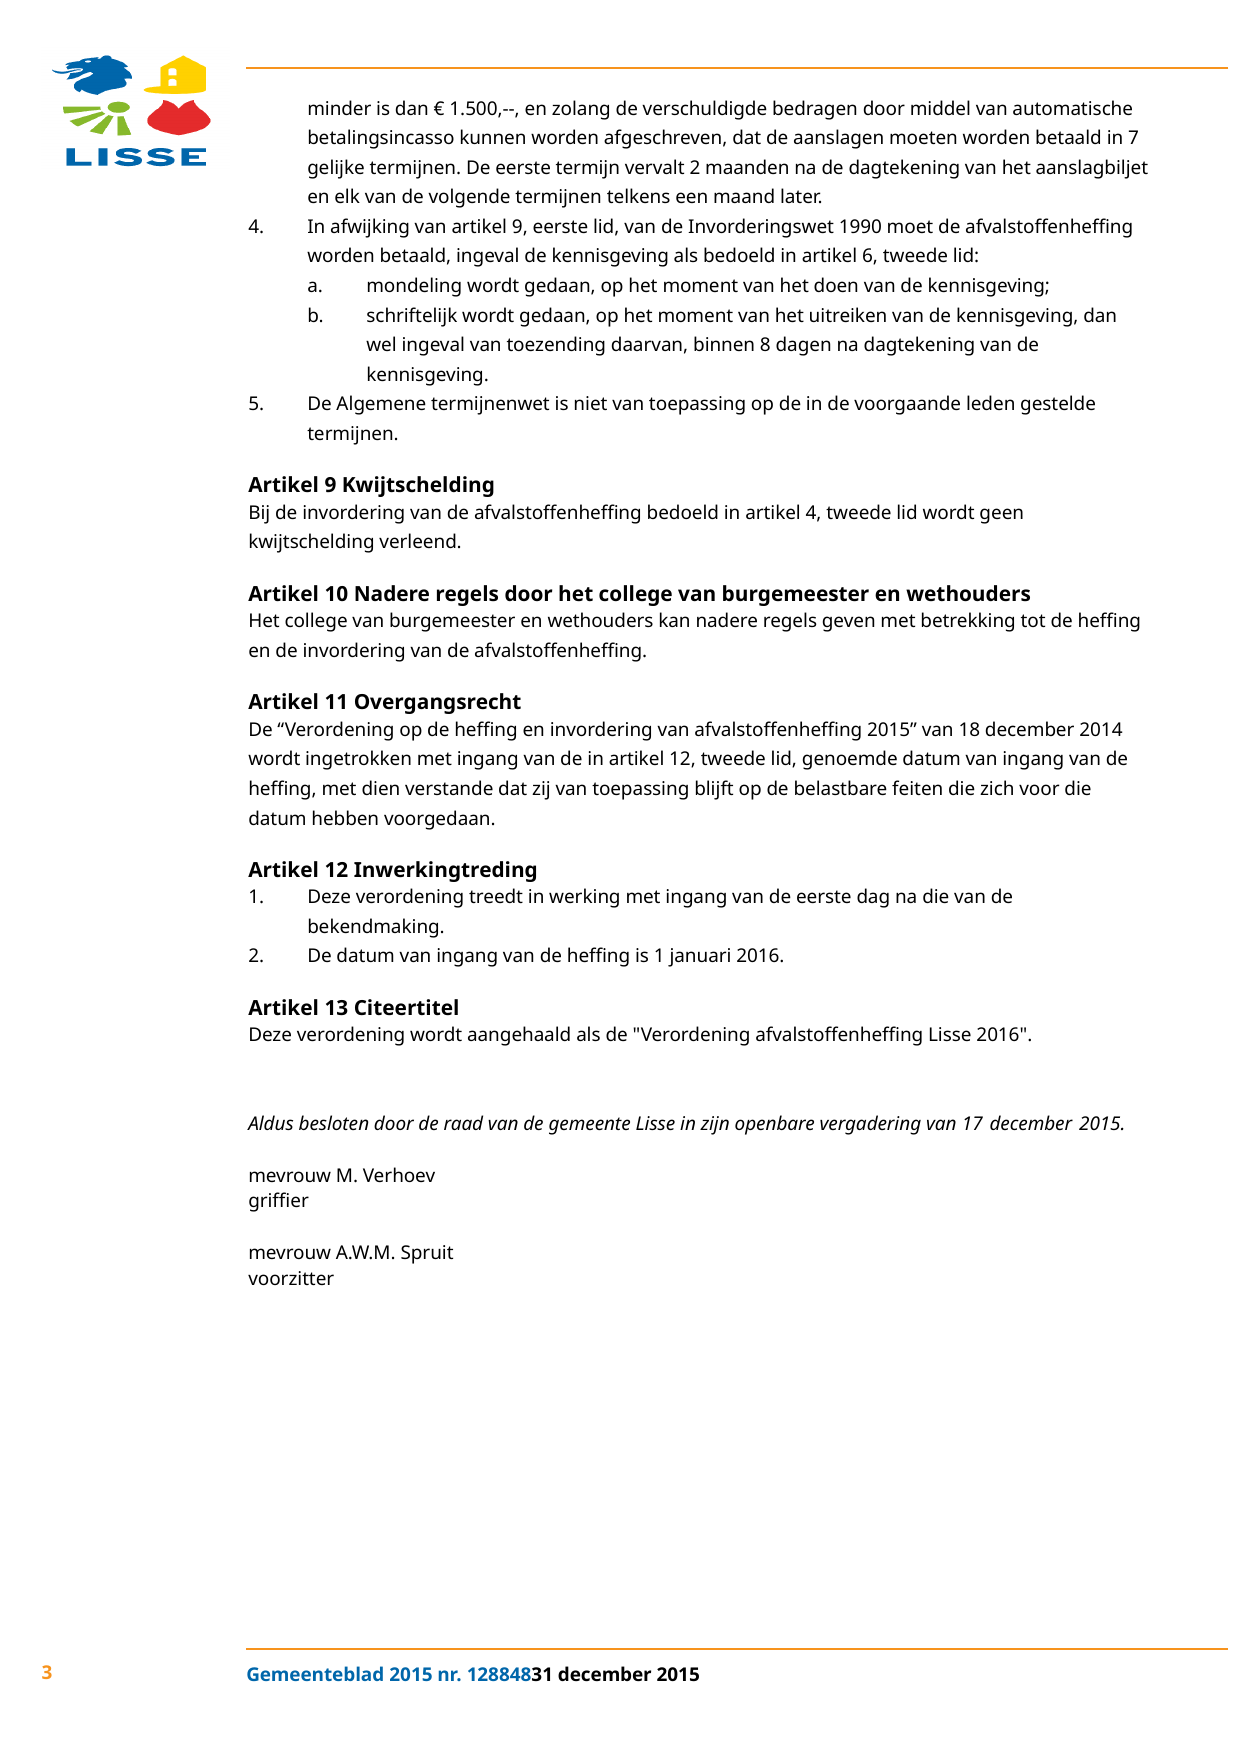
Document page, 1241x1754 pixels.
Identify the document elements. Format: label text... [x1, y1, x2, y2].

list In afwijking van artikel 9, eerste lid, van de Invorderingswet 1990 moet de afvalstoffenheffing worden betaald, ingeval de kennisgeving als bedoeld in artikel 6, tweede lid: [248, 213, 1152, 268]
text Het college van burgemeester en wethouders kan nadere regels geven met betrekking tot de heffing en de invordering van de afvalstoffenheffing. [248, 607, 1152, 663]
text Artikel 13 Citeertitel [248, 993, 1152, 1022]
text voorzitter [248, 1265, 1152, 1290]
list De Algemene termijnenwet is niet van toepassing op de in de voorgaande leden gestelde termijnen. [248, 391, 1152, 446]
text Deze verordening wordt aangehaald als de "Verordening afvalstoffenheffing Lisse 2016". [248, 1022, 1152, 1047]
text De “Verordening op de heffing en invordering van afvalstoffenheffing 2015” van 18 december 2014 wordt ingetrokken met ingang van de in artikel 12, tweede lid, genoemde datum van ingang van de heffing, met dien verstande dat zij van toepassing blijft op de belastbare feiten die zich voor die datum hebben voorgedaan. [248, 716, 1152, 830]
list Deze verordening treedt in werking met ingang van de eerste dag na die van de bekendmaking. [248, 883, 1152, 939]
list De datum van ingang van de heffing is 1 januari 2016. [248, 943, 1152, 968]
text Artikel 10 Nadere regels door het college van burgemeester en wethouders [248, 579, 1152, 607]
list mondeling wordt gedaan, op het moment van het doen van de kennisgeving; [307, 272, 1152, 298]
list schriftelijk wordt gedaan, op het moment van het uitreiken van de kennisgeving, dan wel ingeval van toezending daarvan, binnen 8 dagen na dagtekening van de kennisgeving. [307, 302, 1152, 387]
text griffier [248, 1187, 1152, 1213]
text Artikel 9 Kwijtschelding [248, 471, 1152, 499]
list minder is dan € 1.500,--, en zolang de verschuldigde bedragen door middel van automatische betalingsincasso kunnen worden afgeschreven, dat de aanslagen moeten worden betaald in 7 gelijke termijnen. De eerste termijn vervalt 2 maanden na de dagtekening van het aanslagbiljet en elk van de volgende termijnen telkens een maand later. [248, 95, 1152, 209]
text mevrouw M. Verhoev [248, 1162, 1152, 1187]
text Aldus besloten door de raad van de gemeente Lisse in zijn openbare vergadering van 17 december 2015. [248, 1110, 1152, 1136]
text Artikel 12 Inwerkingtreding [248, 855, 1152, 883]
text Artikel 11 Overgangsrecht [248, 687, 1152, 716]
picture [41, 47, 231, 172]
text mevrouw A.W.M. Spruit [248, 1239, 1152, 1265]
text Bij de invordering van de afvalstoffenheffing bedoeld in artikel 4, tweede lid wordt geen kwijtschelding verleend. [248, 499, 1152, 554]
